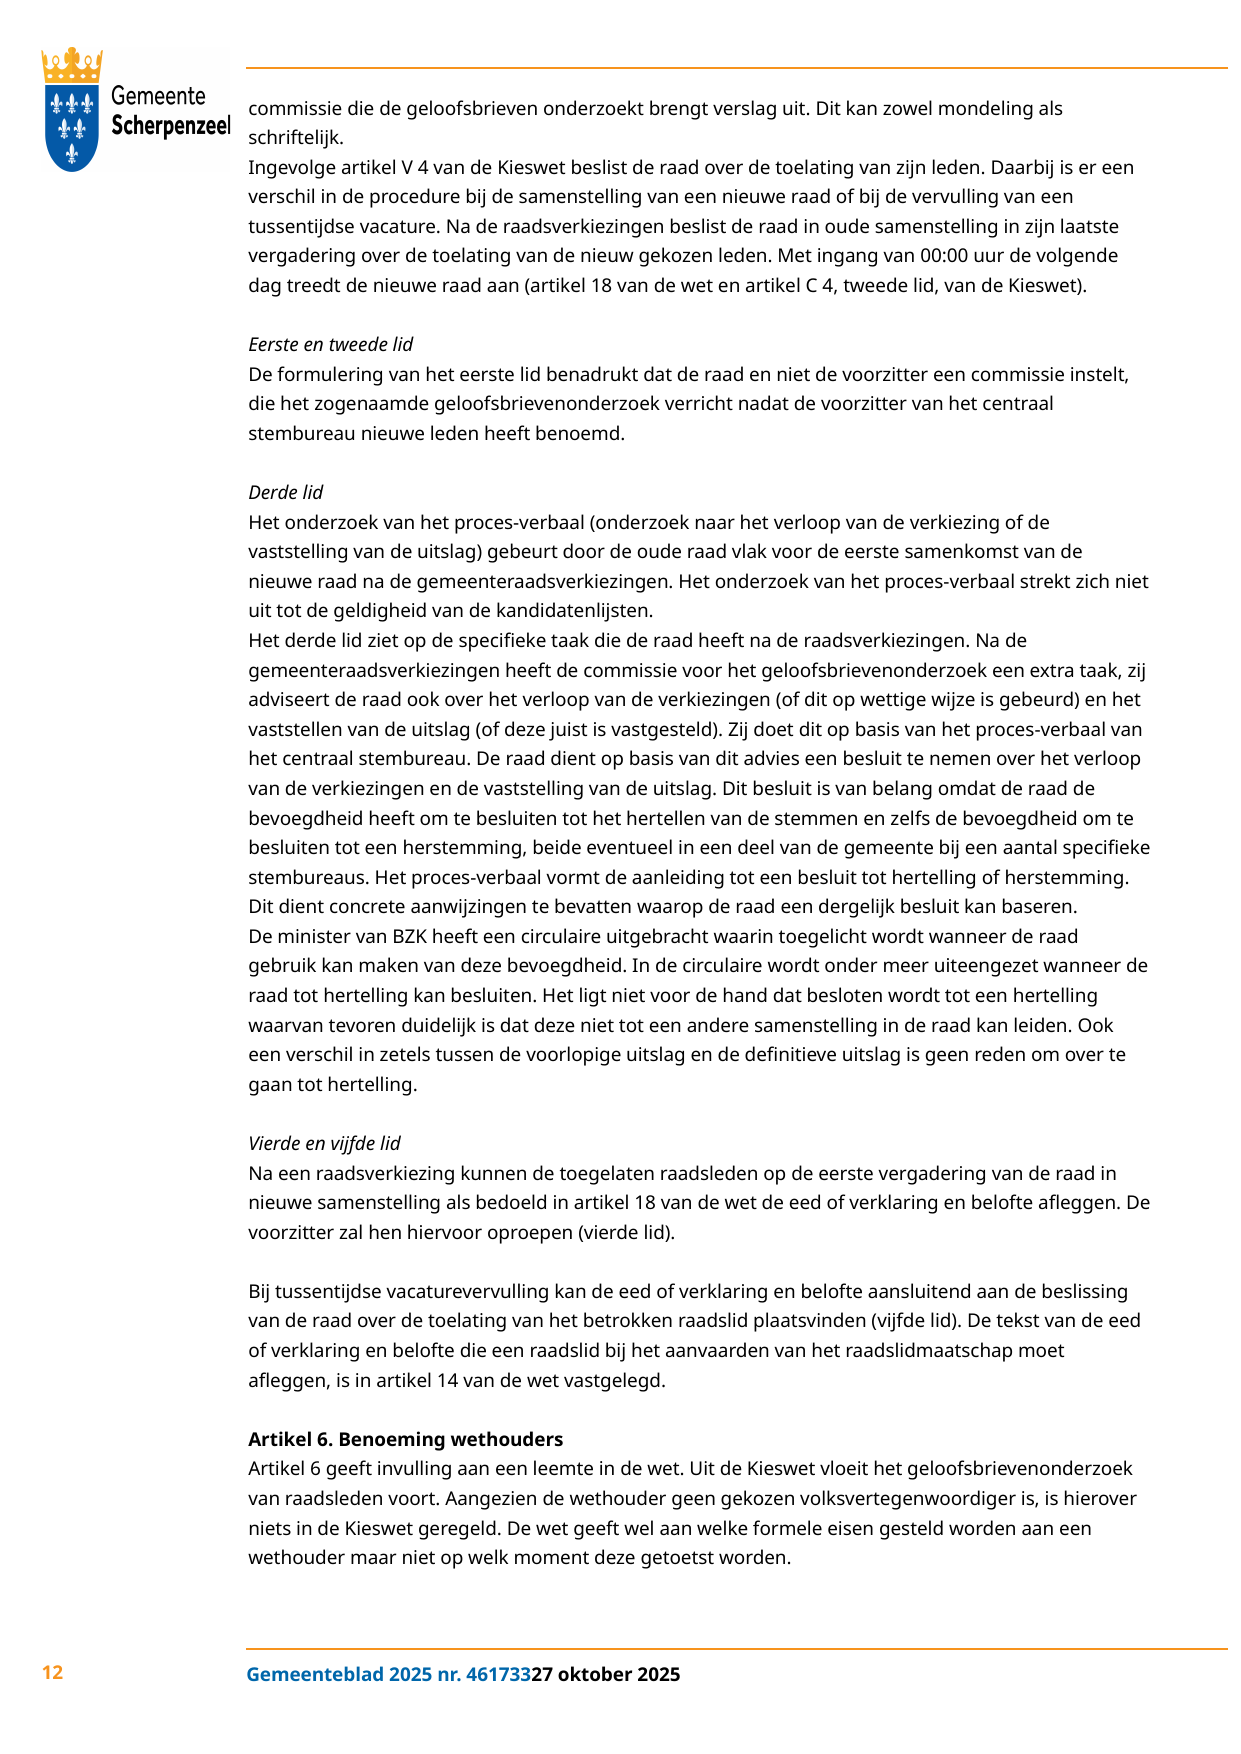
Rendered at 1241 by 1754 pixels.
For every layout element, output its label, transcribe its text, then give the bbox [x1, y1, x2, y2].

text De formulering van het eerste lid benadrukt dat de raad en niet de voorzitter een commissie instelt, die het zogenaamde geloofsbrievenonderzoek verricht nadat de voorzitter van het centraal stembureau nieuwe leden heeft benoemd. [248, 361, 1152, 446]
text Artikel 6. Benoeming wethouders [248, 1426, 1152, 1452]
text Ingevolge artikel V 4 van de Kieswet beslist de raad over de toelating van zijn leden. Daarbij is er een verschil in de procedure bij de samenstelling van een nieuwe raad of bij de vervulling van een tussentijdse vacature. Na de raadsverkiezingen beslist de raad in oude samenstelling in zijn laatste vergadering over de toelating van de nieuw gekozen leden. Met ingang van 00:00 uur de volgende dag treedt de nieuwe raad aan (artikel 18 van de wet en artikel C 4, tweede lid, van de Kieswet). [248, 154, 1152, 298]
text Bij tussentijdse vacaturevervulling kan de eed of verklaring en belofte aansluitend aan de beslissing van de raad over de toelating van het betrokken raadslid plaatsvinden (vijfde lid). De tekst van de eed of verklaring en belofte die een raadslid bij het aanvaarden van het raadslidmaatschap moet afleggen, is in artikel 14 van de wet vastgelegd. [248, 1278, 1152, 1393]
text Artikel 6 geeft invulling aan een leemte in de wet. Uit de Kieswet vloeit het geloofsbrievenonderzoek van raadsleden voort. Aangezien de wethouder geen gekozen volksvertegenwoordiger is, is hierover niets in de Kieswet geregeld. De wet geeft wel aan welke formele eisen gesteld worden aan een wethouder maar niet op welk moment deze getoetst worden. [248, 1456, 1152, 1570]
text commissie die de geloofsbrieven onderzoekt brengt verslag uit. Dit kan zowel mondeling als schriftelijk. [248, 95, 1152, 150]
picture [41, 47, 231, 172]
text Na een raadsverkiezing kunnen de toegelaten raadsleden op de eerste vergadering van de raad in nieuwe samenstelling als bedoeld in artikel 18 van de wet de eed of verklaring en belofte afleggen. De voorzitter zal hen hiervoor oproepen (vierde lid). [248, 1160, 1152, 1245]
text Eerste en tweede lid [248, 331, 1152, 357]
text Derde lid [248, 479, 1152, 505]
text De minister van BZK heeft een circulaire uitgebracht waarin toegelicht wordt wanneer de raad gebruik kan maken van deze bevoegdheid. In de circulaire wordt onder meer uiteengezet wanneer de raad tot hertelling kan besluiten. Het ligt niet voor de hand dat besloten wordt tot een hertelling waarvan tevoren duidelijk is dat deze niet tot een andere samenstelling in de raad kan leiden. Ook een verschil in zetels tussen de voorlopige uitslag en de definitieve uitslag is geen reden om over te gaan tot hertelling. [248, 923, 1152, 1097]
text Het onderzoek van het proces-verbaal (onderzoek naar het verloop van de verkiezing of de vaststelling van de uitslag) gebeurt door de oude raad vlak voor de eerste samenkomst van de nieuwe raad na de gemeenteraadsverkiezingen. Het onderzoek van het proces-verbaal strekt zich niet uit tot de geldigheid van de kandidatenlijsten. [248, 509, 1152, 623]
text Het derde lid ziet op de specifieke taak die de raad heeft na de raadsverkiezingen. Na de gemeenteraadsverkiezingen heeft de commissie voor het geloofsbrievenonderzoek een extra taak, zij adviseert de raad ook over het verloop van de verkiezingen (of dit op wettige wijze is gebeurd) en het vaststellen van de uitslag (of deze juist is vastgesteld). Zij doet dit op basis van het proces-verbaal van het centraal stembureau. De raad dient op basis van dit advies een besluit te nemen over het verloop van de verkiezingen en de vaststelling van de uitslag. Dit besluit is van belang omdat de raad de bevoegdheid heeft om te besluiten tot het hertellen van de stemmen en zelfs de bevoegdheid om te besluiten tot een herstemming, beide eventueel in een deel van de gemeente bij een aantal specifieke stembureaus. Het proces-verbaal vormt de aanleiding tot een besluit tot hertelling of herstemming. Dit dient concrete aanwijzingen te bevatten waarop de raad een dergelijk besluit kan baseren. [248, 627, 1152, 919]
text Vierde en vijfde lid [248, 1130, 1152, 1156]
